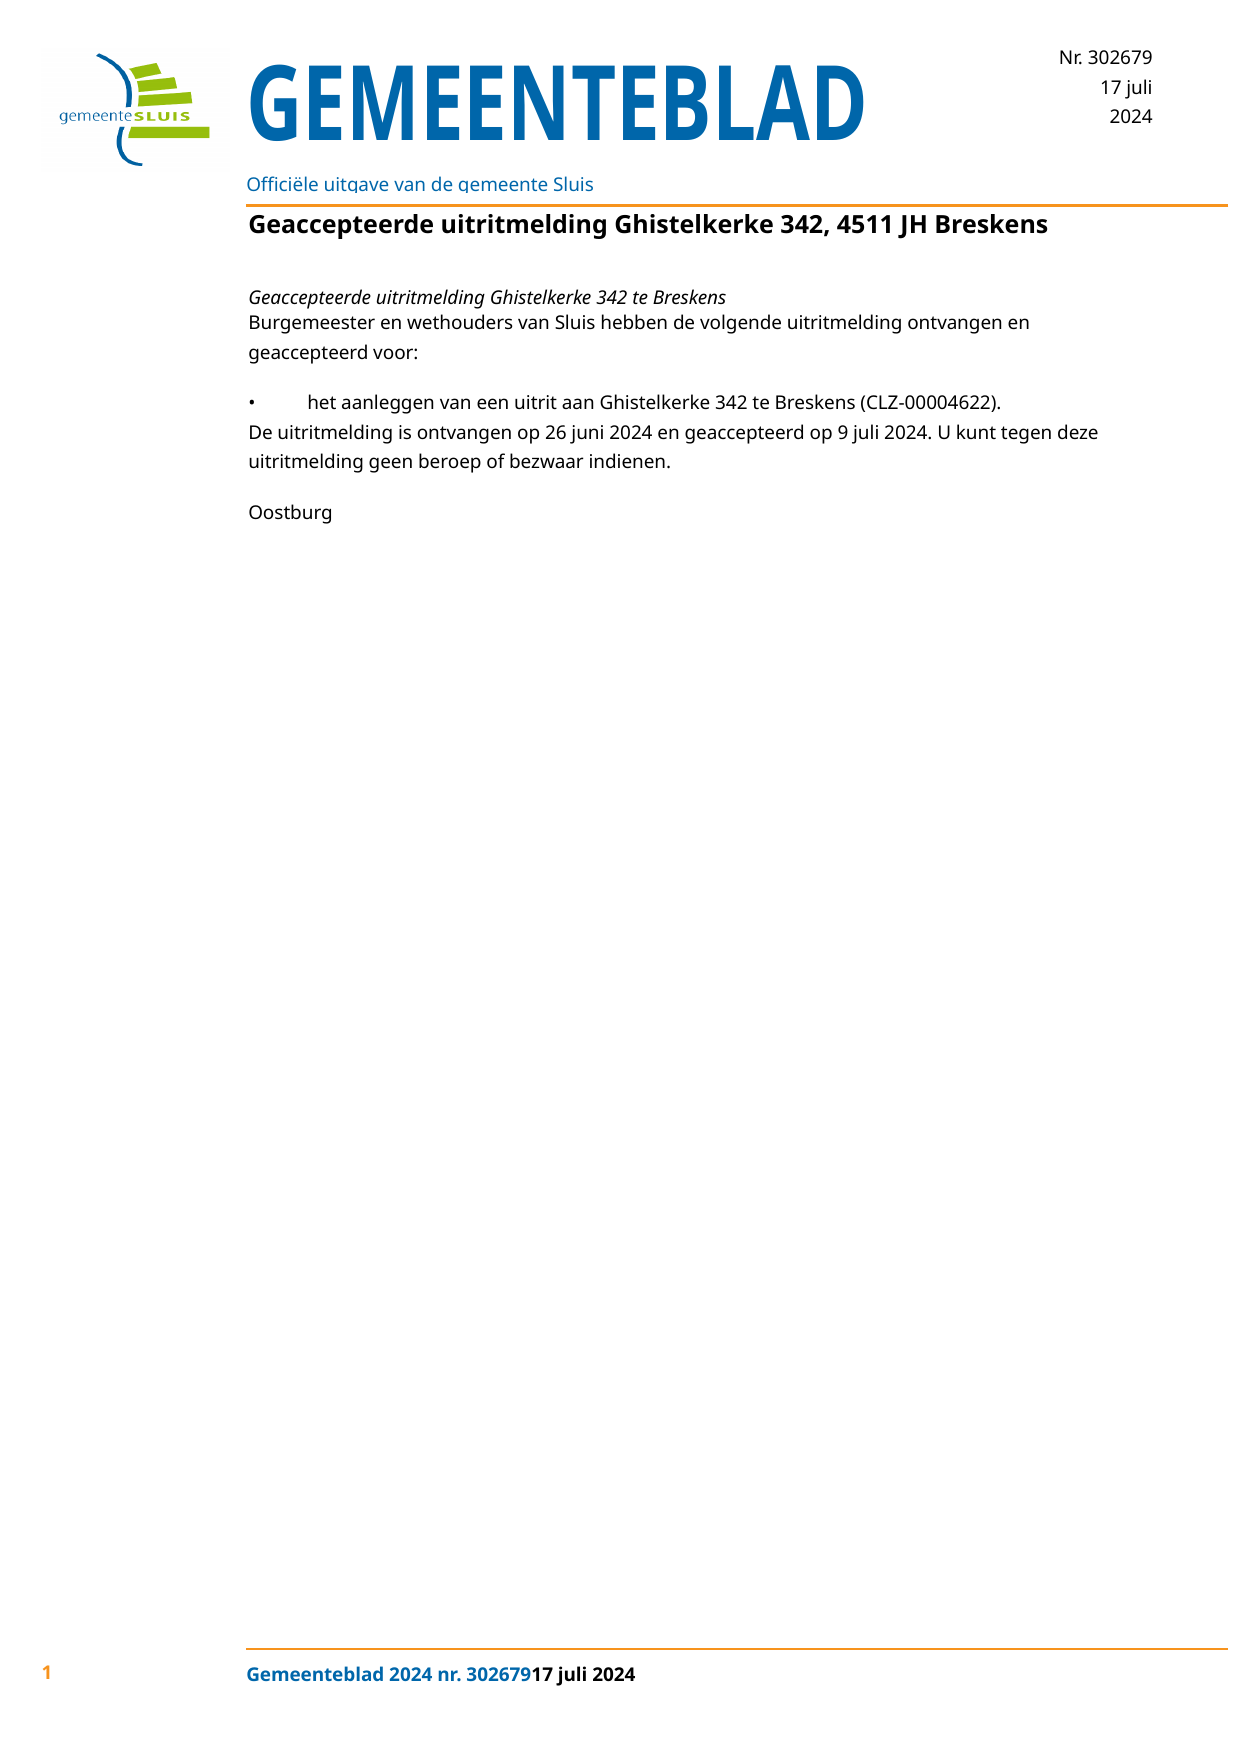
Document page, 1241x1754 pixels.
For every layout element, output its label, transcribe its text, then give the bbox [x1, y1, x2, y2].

list het aanleggen van een uitrit aan Ghistelkerke 342 te Breskens (CLZ-00004622). [248, 389, 1152, 415]
text Burgemeester en wethouders van Sluis hebben de volgende uitritmelding ontvangen en geaccepteerd voor: [248, 309, 1152, 365]
picture [41, 47, 231, 172]
text Geaccepteerde uitritmelding Ghistelkerke 342 te Breskens [248, 284, 1152, 309]
text De uitritmelding is ontvangen op 26 juni 2024 en geaccepteerd op 9 juli 2024. U kunt tegen deze uitritmelding geen beroep of bezwaar indienen. [248, 419, 1152, 474]
text Geaccepteerde uitritmelding Ghistelkerke 342, 4511 JH Breskens [248, 207, 1152, 241]
text Oostburg [248, 499, 1152, 525]
